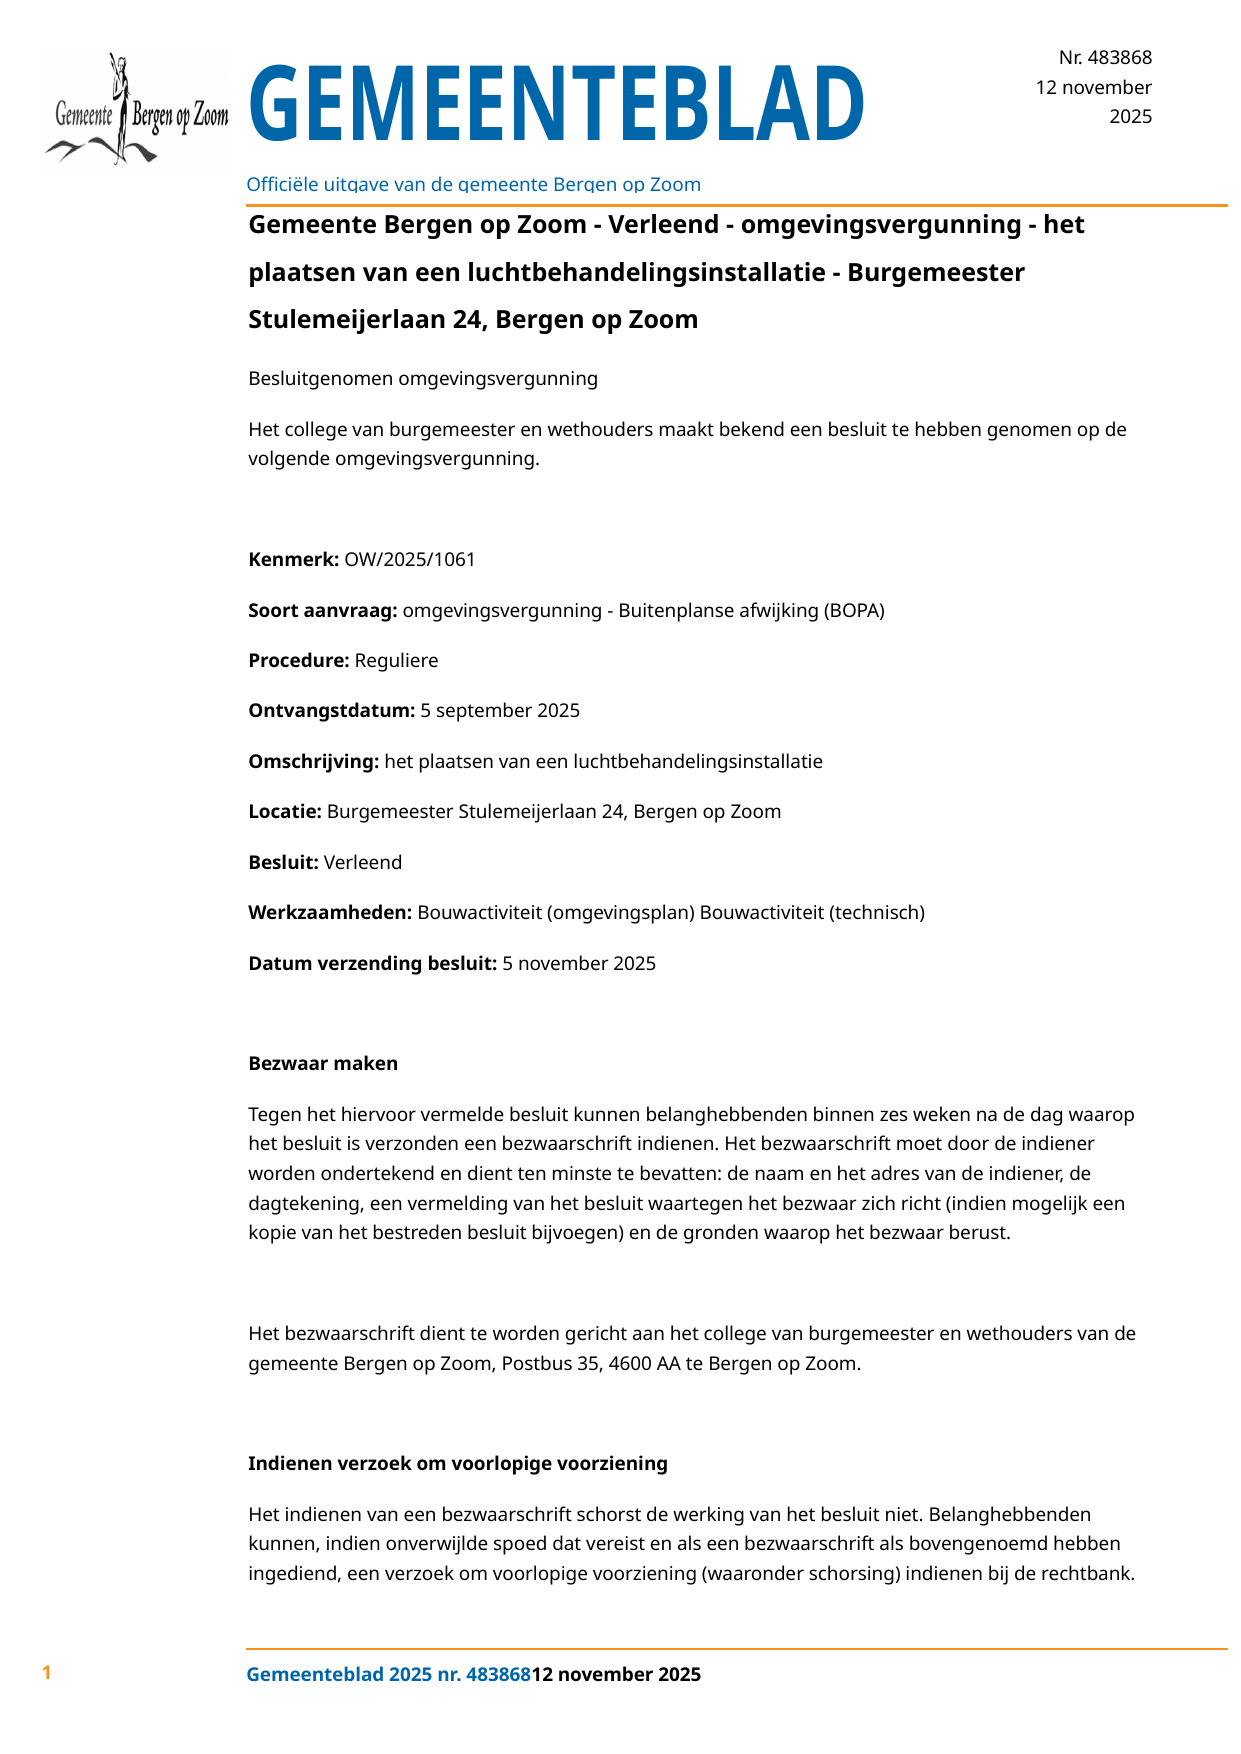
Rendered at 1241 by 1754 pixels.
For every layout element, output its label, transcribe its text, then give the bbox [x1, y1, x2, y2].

picture [41, 47, 231, 172]
text Procedure: Reguliere [248, 647, 1152, 673]
text Locatie: Burgemeester Stulemeijerlaan 24, Bergen op Zoom [248, 798, 1152, 824]
text Bezwaar maken [248, 1051, 1152, 1076]
text Werkzaamheden: Bouwactiviteit (omgevingsplan) Bouwactiviteit (technisch) [248, 899, 1152, 925]
text Kenmerk: OW/2025/1061 [248, 546, 1152, 572]
text Indienen verzoek om voorlopige voorziening [248, 1451, 1152, 1476]
text Datum verzending besluit: 5 november 2025 [248, 950, 1152, 975]
text Tegen het hiervoor vermelde besluit kunnen belanghebbenden binnen zes weken na de dag waarop het besluit is verzonden een bezwaarschrift indienen. Het bezwaarschrift moet door de indiener worden ondertekend en dient ten minste te bevatten: de naam en het adres van de indiener, de dagtekening, een vermelding van het besluit waartegen het bezwaar zich richt (indien mogelijk een kopie van het bestreden besluit bijvoegen) en de gronden waarop het bezwaar berust. [248, 1101, 1152, 1245]
text Soort aanvraag: omgevingsvergunning - Buitenplanse afwijking (BOPA) [248, 597, 1152, 622]
text Ontvangstdatum: 5 september 2025 [248, 698, 1152, 723]
text Gemeente Bergen op Zoom - Verleend - omgevingsvergunning - het plaatsen van een luchtbehandelingsinstallatie - Burgemeester Stulemeijerlaan 24, Bergen op Zoom [248, 207, 1152, 336]
text Besluit: Verleend [248, 849, 1152, 874]
text Het college van burgemeester en wethouders maakt bekend een besluit te hebben genomen op de volgende omgevingsvergunning. [248, 416, 1152, 471]
text Het indienen van een bezwaarschrift schorst de werking van het besluit niet. Belanghebbenden kunnen, indien onverwijlde spoed dat vereist en als een bezwaarschrift als bovengenoemd hebben ingediend, een verzoek om voorlopige voorziening (waaronder schorsing) indienen bij de rechtbank. [248, 1501, 1152, 1586]
text Het bezwaarschrift dient te worden gericht aan het college van burgemeester en wethouders van de gemeente Bergen op Zoom, Postbus 35, 4600 AA te Bergen op Zoom. [248, 1320, 1152, 1375]
text Omschrijving: het plaatsen van een luchtbehandelingsinstallatie [248, 748, 1152, 774]
text Besluitgenomen omgevingsvergunning [248, 366, 1152, 391]
